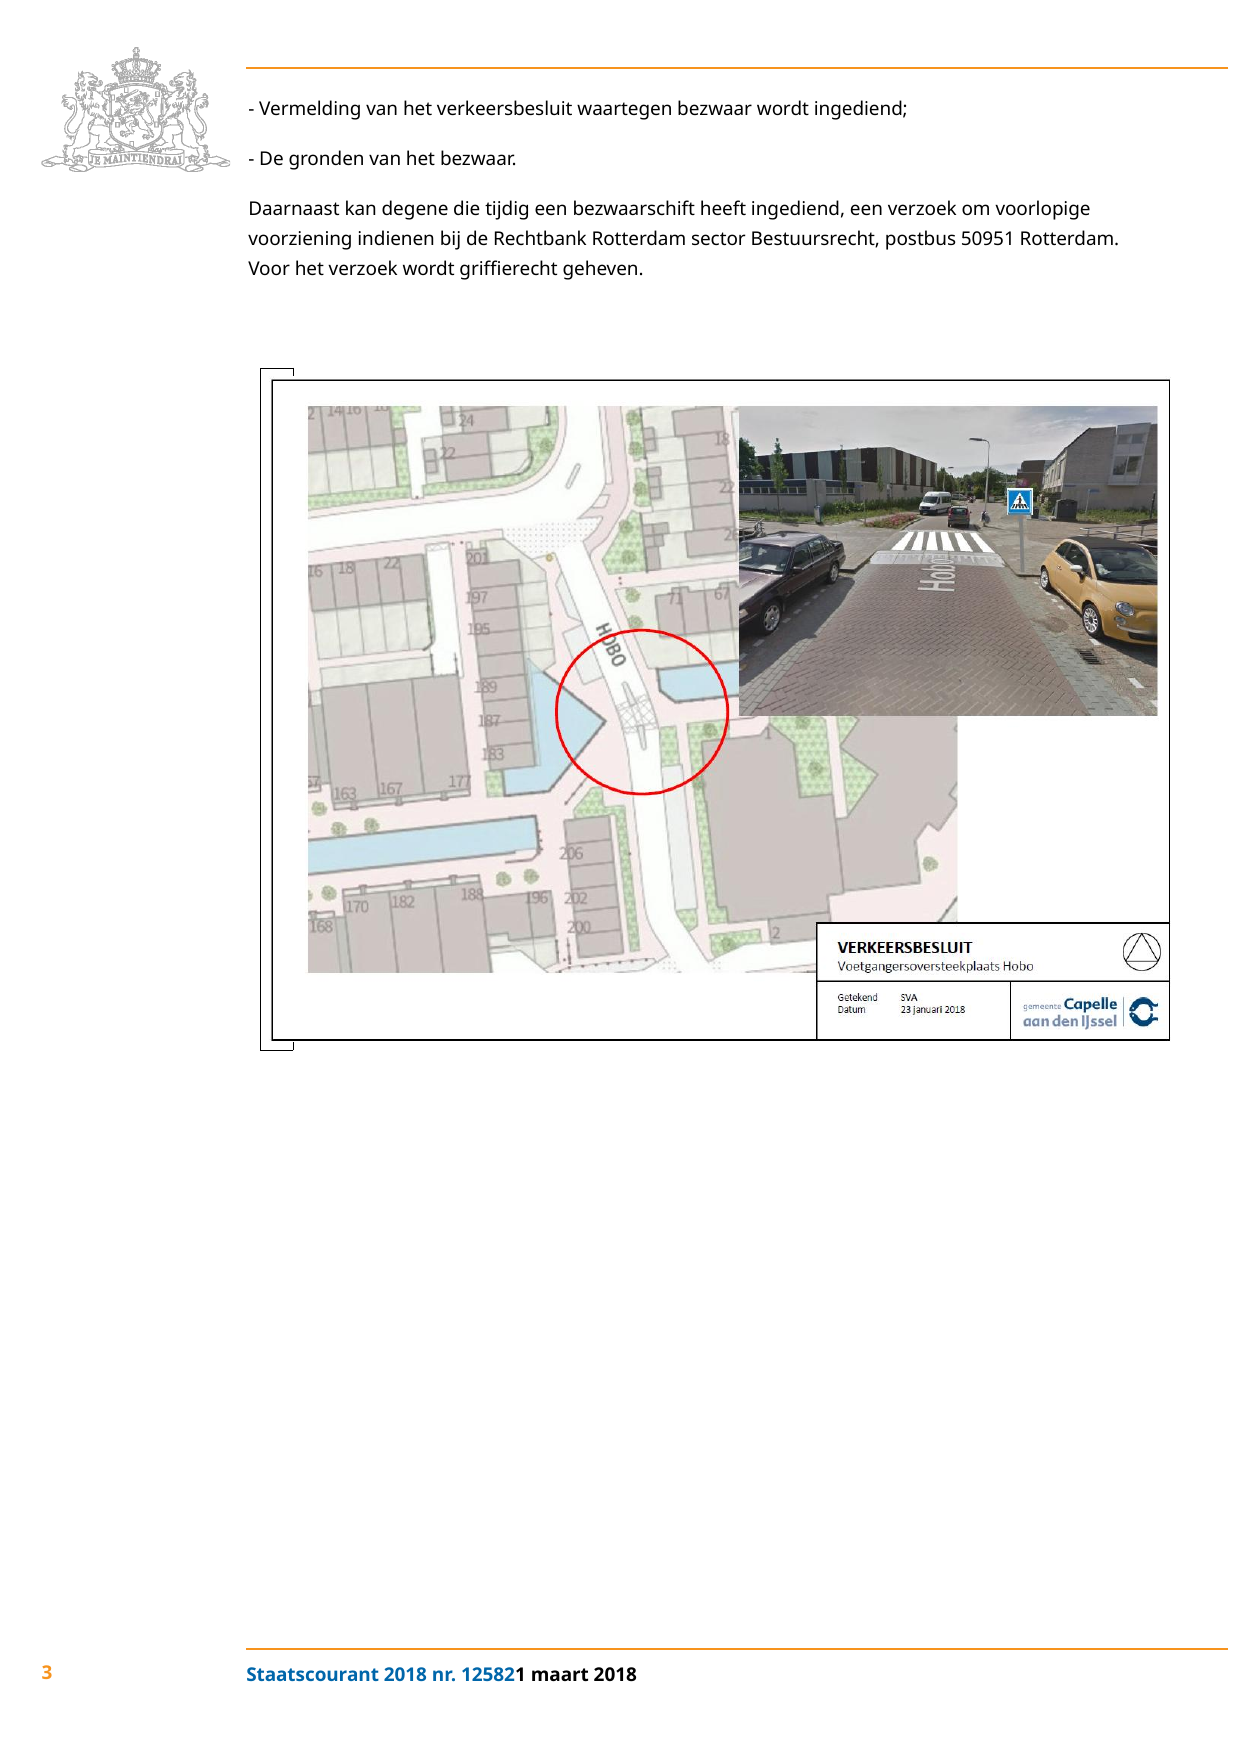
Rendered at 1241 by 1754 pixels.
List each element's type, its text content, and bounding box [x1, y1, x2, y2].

picture [268, 376, 1173, 1042]
picture [41, 47, 231, 172]
text - De gronden van het bezwaar. [248, 145, 1152, 171]
text - Vermelding van het verkeersbesluit waartegen bezwaar wordt ingediend; [248, 95, 1152, 121]
text Daarnaast kan degene die tijdig een bezwaarschift heeft ingediend, een verzoek om voorlopige voorziening indienen bij de Rechtbank Rotterdam sector Bestuursrecht, postbus 50951 Rotterdam. Voor het verzoek wordt griffierecht geheven. [248, 196, 1152, 281]
